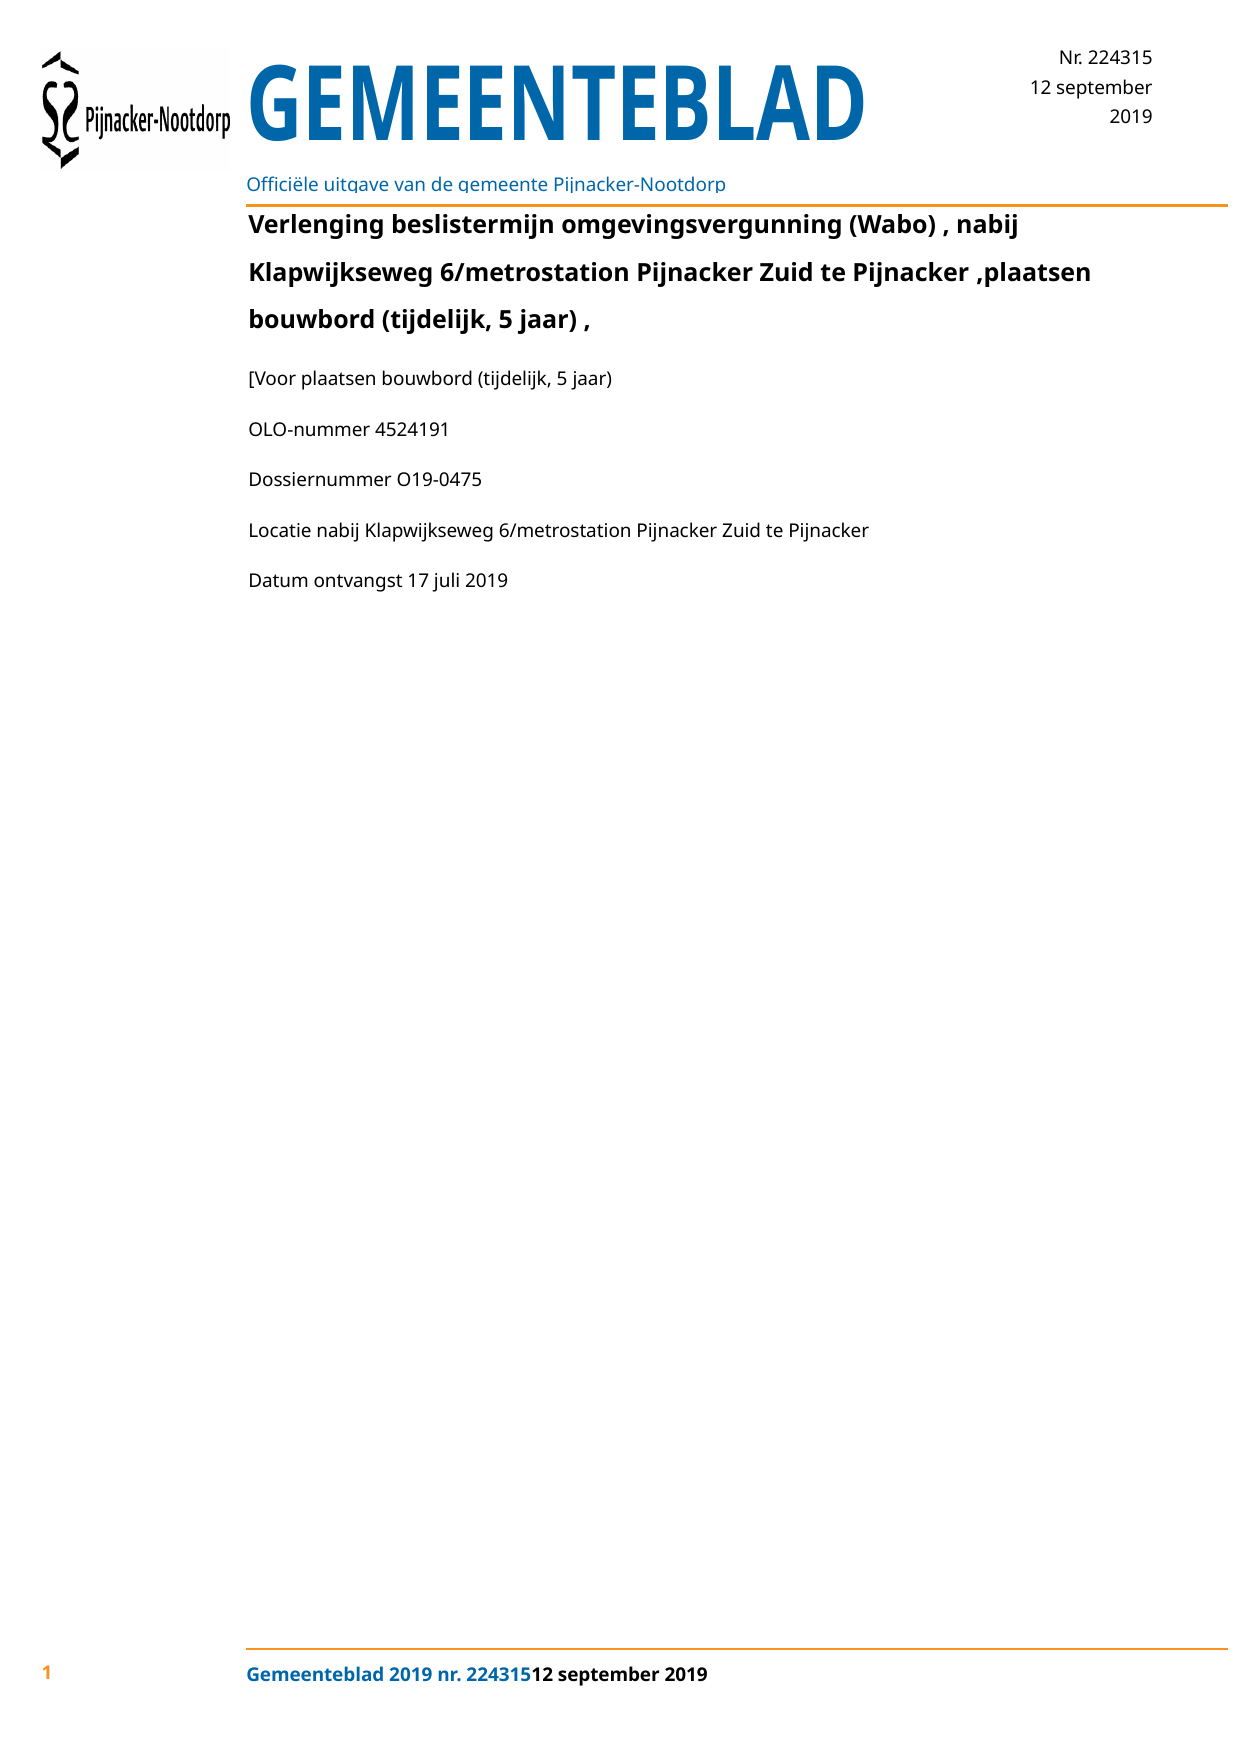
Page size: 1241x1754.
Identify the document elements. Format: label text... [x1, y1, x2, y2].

picture [41, 47, 231, 172]
text OLO-nummer 4524191 [248, 416, 1152, 442]
text [Voor plaatsen bouwbord (tijdelijk, 5 jaar) [248, 366, 1152, 391]
text Locatie nabij Klapwijkseweg 6/metrostation Pijnacker Zuid te Pijnacker [248, 517, 1152, 542]
text Dossiernummer O19-0475 [248, 466, 1152, 492]
text Verlenging beslistermijn omgevingsvergunning (Wabo) , nabij Klapwijkseweg 6/metrostation Pijnacker Zuid te Pijnacker ,plaatsen bouwbord (tijdelijk, 5 jaar) , [248, 207, 1152, 336]
text Datum ontvangst 17 juli 2019 [248, 567, 1152, 593]
